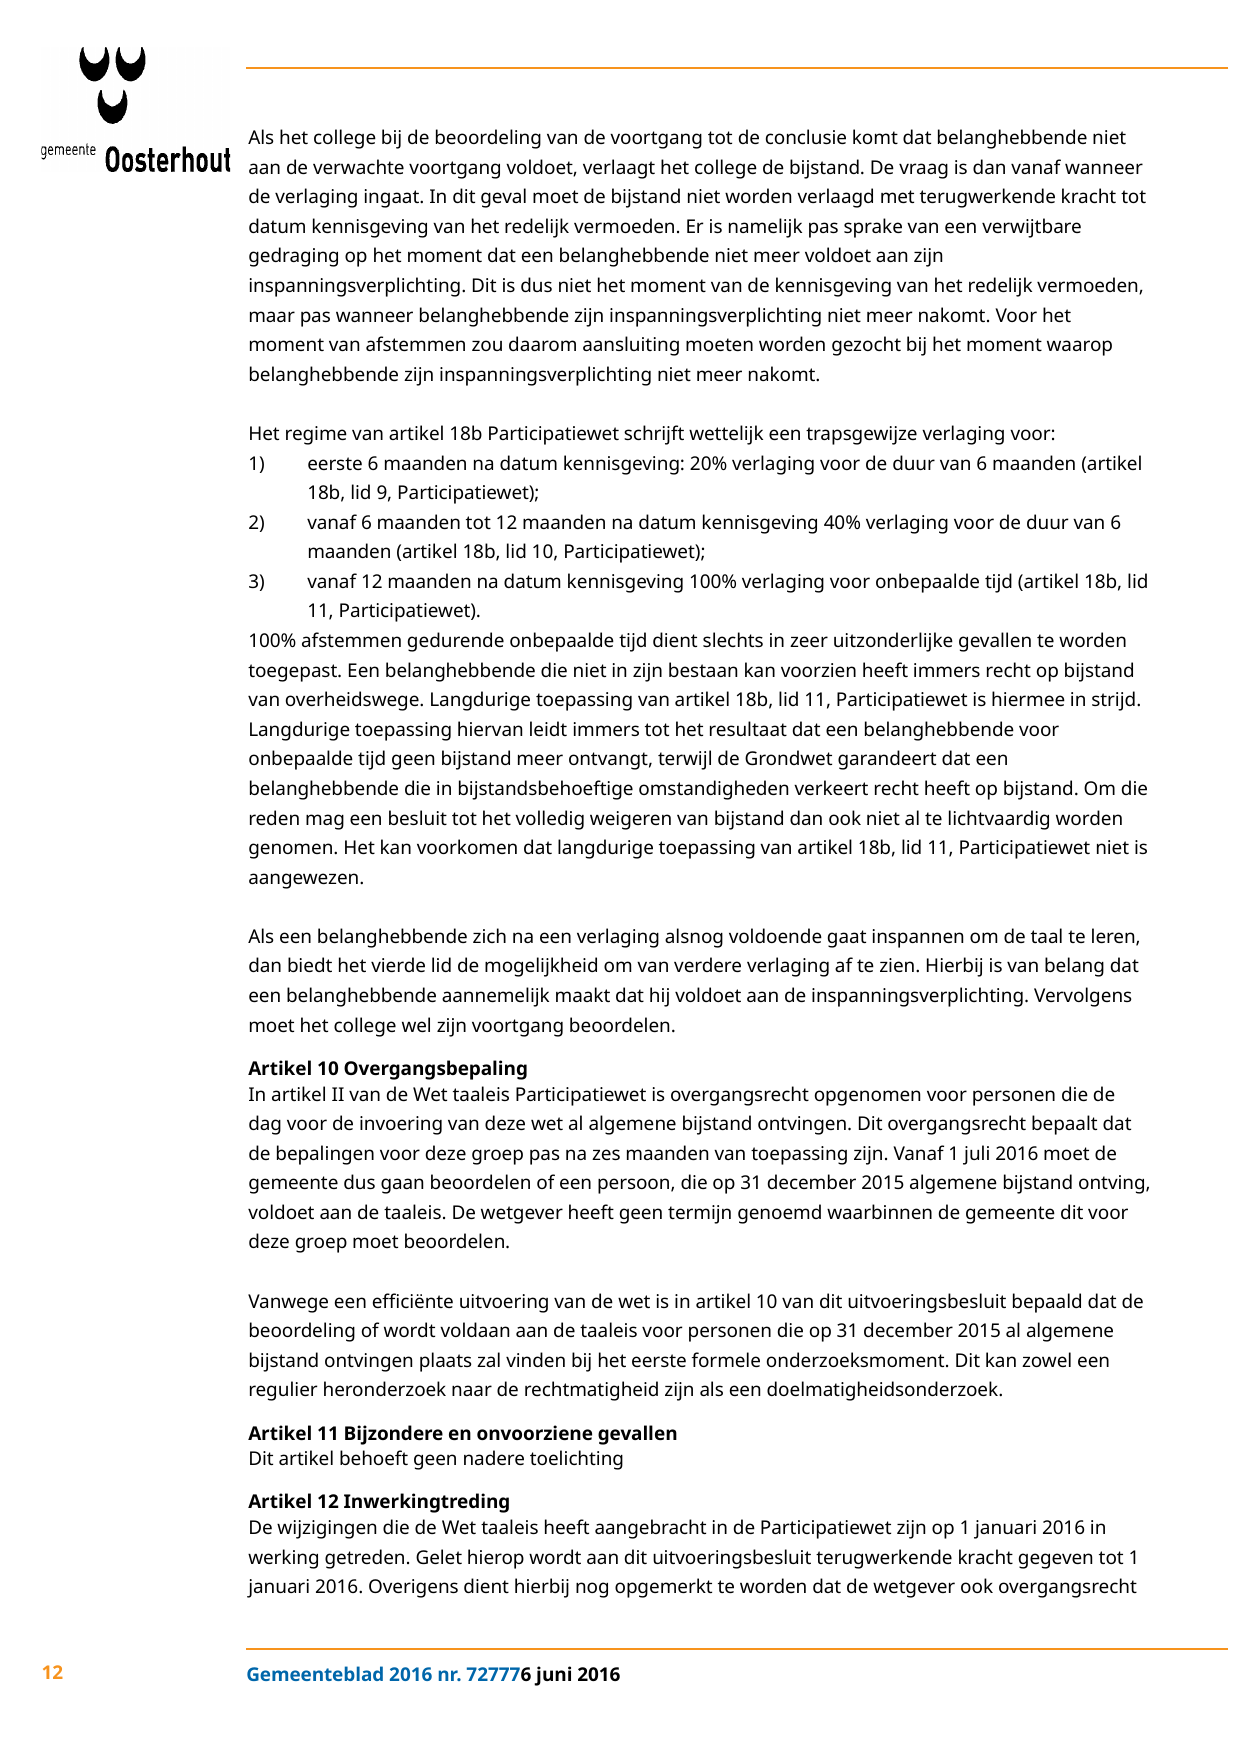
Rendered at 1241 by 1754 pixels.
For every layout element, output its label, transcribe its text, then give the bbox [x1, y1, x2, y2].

text Dit artikel behoeft geen nadere toelichting [248, 1445, 1152, 1471]
text De wijzigingen die de Wet taaleis heeft aangebracht in de Participatiewet zijn op 1 januari 2016 in werking getreden. Gelet hierop wordt aan dit uitvoeringsbesluit terugwerkende kracht gegeven tot 1 januari 2016. Overigens dient hierbij nog opgemerkt te worden dat de wetgever ook overgangsrecht [248, 1514, 1152, 1599]
text In artikel II van de Wet taaleis Participatiewet is overgangsrecht opgenomen voor personen die de dag voor de invoering van deze wet al algemene bijstand ontvingen. Dit overgangsrecht bepaalt dat de bepalingen voor deze groep pas na zes maanden van toepassing zijn. Vanaf 1 juli 2016 moet de gemeente dus gaan beoordelen of een persoon, die op 31 december 2015 algemene bijstand ontving, voldoet aan de taaleis. De wetgever heeft geen termijn genoemd waarbinnen de gemeente dit voor deze groep moet beoordelen. [248, 1081, 1152, 1254]
list vanaf 6 maanden tot 12 maanden na datum kennisgeving 40% verlaging voor de duur van 6 maanden (artikel 18b, lid 10, Participatiewet); [248, 509, 1152, 564]
text Artikel 11 Bijzondere en onvoorziene gevallen [248, 1420, 1152, 1445]
text Artikel 12 Inwerkingtreding [248, 1488, 1152, 1514]
list vanaf 12 maanden na datum kennisgeving 100% verlaging voor onbepaalde tijd (artikel 18b, lid 11, Participatiewet). [248, 568, 1152, 623]
text Als het college bij de beoordeling van de voortgang tot de conclusie komt dat belanghebbende niet aan de verwachte voortgang voldoet, verlaagt het college de bijstand. De vraag is dan vanaf wanneer de verlaging ingaat. In dit geval moet de bijstand niet worden verlaagd met terugwerkende kracht tot datum kennisgeving van het redelijk vermoeden. Er is namelijk pas sprake van een verwijtbare gedraging op het moment dat een belanghebbende niet meer voldoet aan zijn inspanningsverplichting. Dit is dus niet het moment van de kennisgeving van het redelijk vermoeden, maar pas wanneer belanghebbende zijn inspanningsverplichting niet meer nakomt. Voor het moment van afstemmen zou daarom aansluiting moeten worden gezocht bij het moment waarop belanghebbende zijn inspanningsverplichting niet meer nakomt. [248, 124, 1152, 387]
text Het regime van artikel 18b Participatiewet schrijft wettelijk een trapsgewijze verlaging voor: [248, 420, 1152, 446]
text Artikel 10 Overgangsbepaling [248, 1055, 1152, 1081]
picture [41, 47, 231, 172]
list eerste 6 maanden na datum kennisgeving: 20% verlaging voor de duur van 6 maanden (artikel 18b, lid 9, Participatiewet); [248, 450, 1152, 505]
text 100% afstemmen gedurende onbepaalde tijd dient slechts in zeer uitzonderlijke gevallen te worden toegepast. Een belanghebbende die niet in zijn bestaan kan voorzien heeft immers recht op bijstand van overheidswege. Langdurige toepassing van artikel 18b, lid 11, Participatiewet is hiermee in strijd. Langdurige toepassing hiervan leidt immers tot het resultaat dat een belanghebbende voor onbepaalde tijd geen bijstand meer ontvangt, terwijl de Grondwet garandeert dat een belanghebbende die in bijstandsbehoeftige omstandigheden verkeert recht heeft op bijstand. Om die reden mag een besluit tot het volledig weigeren van bijstand dan ook niet al te lichtvaardig worden genomen. Het kan voorkomen dat langdurige toepassing van artikel 18b, lid 11, Participatiewet niet is aangewezen. [248, 627, 1152, 890]
text Als een belanghebbende zich na een verlaging alsnog voldoende gaat inspannen om de taal te leren, dan biedt het vierde lid de mogelijkheid om van verdere verlaging af te zien. Hierbij is van belang dat een belanghebbende aannemelijk maakt dat hij voldoet aan de inspanningsverplichting. Vervolgens moet het college wel zijn voortgang beoordelen. [248, 923, 1152, 1038]
text Vanwege een efficiënte uitvoering van de wet is in artikel 10 van dit uitvoeringsbesluit bepaald dat de beoordeling of wordt voldaan aan de taaleis voor personen die op 31 december 2015 al algemene bijstand ontvingen plaats zal vinden bij het eerste formele onderzoeksmoment. Dit kan zowel een regulier heronderzoek naar de rechtmatigheid zijn als een doelmatigheidsonderzoek. [248, 1288, 1152, 1402]
